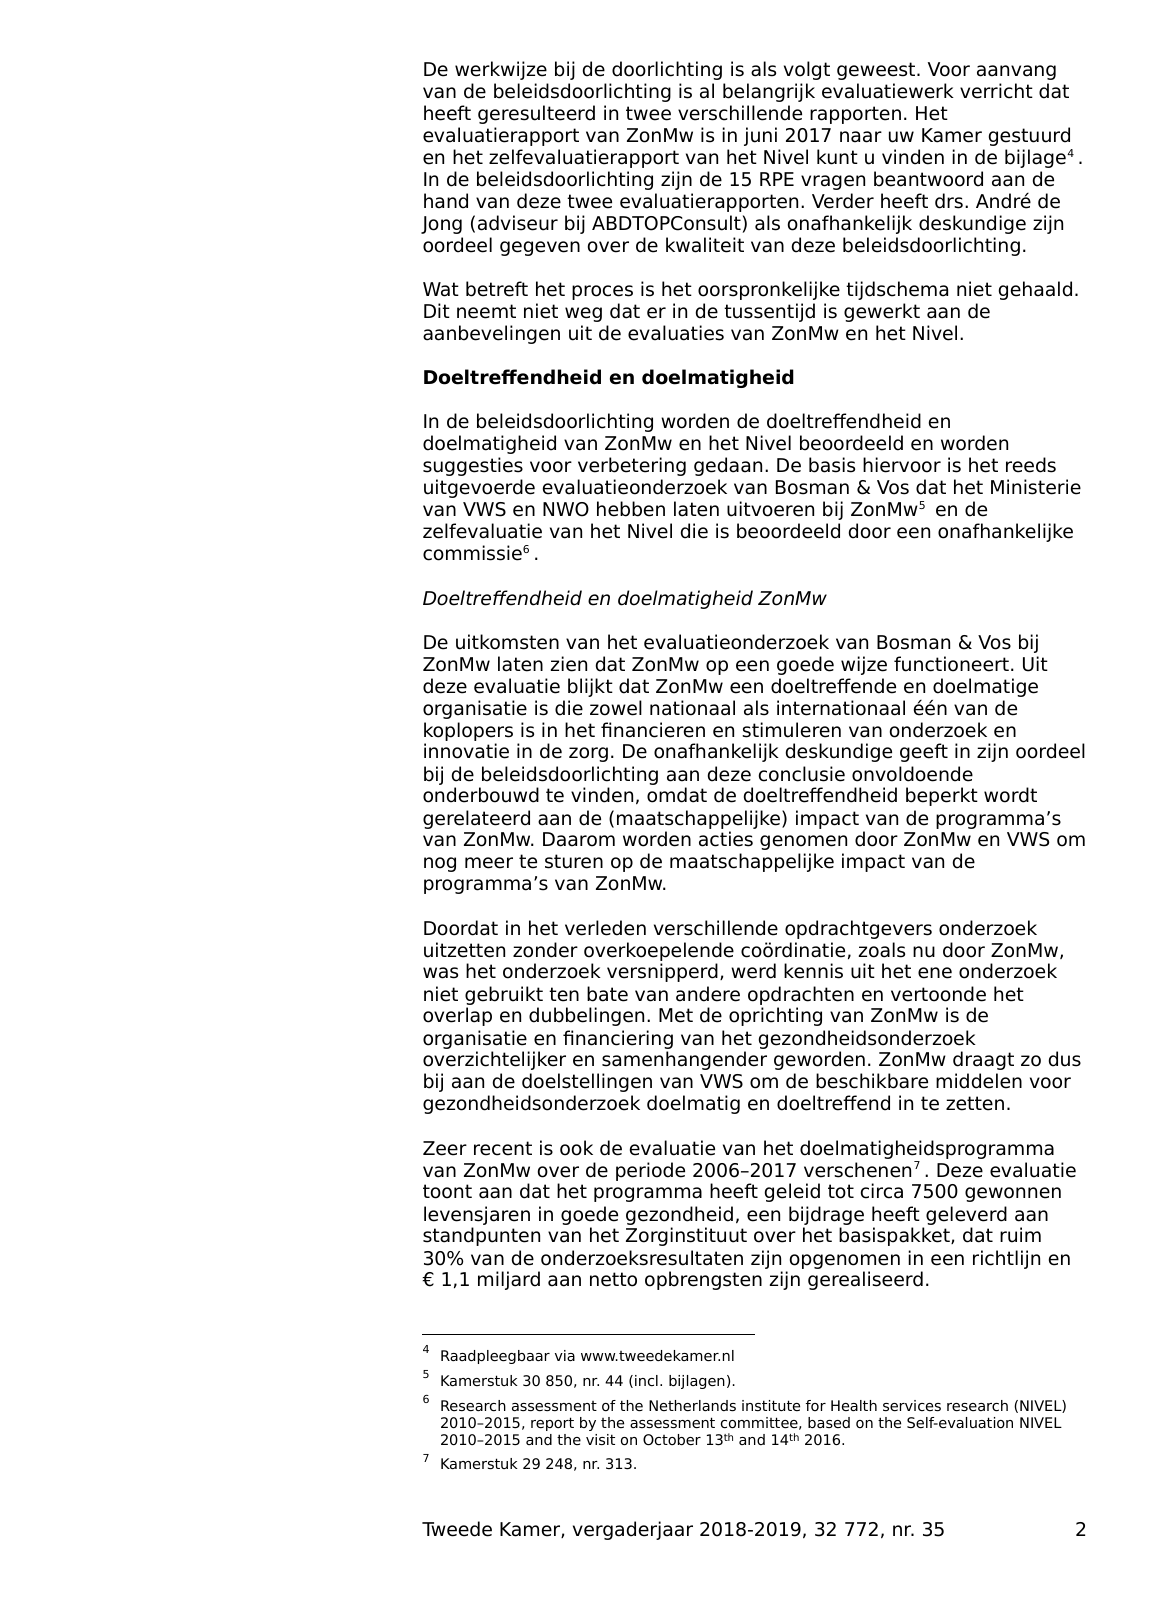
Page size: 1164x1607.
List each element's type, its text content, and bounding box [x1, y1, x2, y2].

text Wat betreft het proces is het oorspronkelijke tijdschema niet gehaald. Dit neemt niet weg dat er in de tussentijd is gewerkt aan de aanbevelingen uit de evaluaties van ZonMw en het Nivel. [422, 279, 1087, 345]
text Raadpleegbaar via www.tweedekamer.nl [422, 1343, 1087, 1366]
text Research assessment of the Netherlands institute for Health services research (NIVEL) 2010–2015, report by the assessment committee, based on the Self-evaluation NIVEL 2010–2015 and the visit on October 13th and 14th 2016. [422, 1393, 1087, 1449]
subtitle Doeltreffendheid en doelmatigheid ZonMw [422, 587, 1087, 609]
text De uitkomsten van het evaluatieonderzoek van Bosman & Vos bij ZonMw laten zien dat ZonMw op een goede wijze functioneert. Uit deze evaluatie blijkt dat ZonMw een doeltreffende en doelmatige organisatie is die zowel nationaal als internationaal één van de koplopers is in het financieren en stimuleren van onderzoek en innovatie in de zorg. De onafhankelijk deskundige geeft in zijn oordeel bij de beleidsdoorlichting aan deze conclusie onvoldoende onderbouwd te vinden, omdat de doeltreffendheid beperkt wordt gerelateerd aan de (maatschappelijke) impact van de programma’s van ZonMw. Daarom worden acties genomen door ZonMw en VWS om nog meer te sturen op de maatschappelijke impact van de programma’s van ZonMw. [422, 632, 1087, 895]
subtitle Doeltreffendheid en doelmatigheid [422, 367, 1087, 389]
text Kamerstuk 29 248, nr. 313. [422, 1452, 1087, 1474]
text Doordat in het verleden verschillende opdrachtgevers onderzoek uitzetten zonder overkoepelende coördinatie, zoals nu door ZonMw, was het onderzoek versnipperd, werd kennis uit het ene onderzoek niet gebruikt ten bate van andere opdrachten en vertoonde het overlap en dubbelingen. Met de oprichting van ZonMw is de organisatie en financiering van het gezondheidsonderzoek overzichtelijker en samenhangender geworden. ZonMw draagt zo dus bij aan de doelstellingen van VWS om de beschikbare middelen voor gezondheidsonderzoek doelmatig en doeltreffend in te zetten. [422, 917, 1087, 1115]
text In de beleidsdoorlichting worden de doeltreffendheid en doelmatigheid van ZonMw en het Nivel beoordeeld en worden suggesties voor verbetering gedaan. De basis hiervoor is het reeds uitgevoerde evaluatieonderzoek van Bosman & Vos dat het Ministerie van VWS en NWO hebben laten uitvoeren bij ZonMw en de zelfevaluatie van het Nivel die is beoordeeld door een onafhankelijke commissie. [422, 411, 1087, 565]
text De werkwijze bij de doorlichting is als volgt geweest. Voor aanvang van de beleidsdoorlichting is al belangrijk evaluatiewerk verricht dat heeft geresulteerd in twee verschillende rapporten. Het evaluatierapport van ZonMw is in juni 2017 naar uw Kamer gestuurd en het zelfevaluatierapport van het Nivel kunt u vinden in de bijlage. In de beleidsdoorlichting zijn de 15 RPE vragen beantwoord aan de hand van deze twee evaluatierapporten. Verder heeft drs. André de Jong (adviseur bij ABDTOPConsult) als onafhankelijk deskundige zijn oordeel gegeven over de kwaliteit van deze beleidsdoorlichting. [422, 59, 1087, 257]
text Zeer recent is ook de evaluatie van het doelmatigheidsprogramma van ZonMw over de periode 2006–2017 verschenen. Deze evaluatie toont aan dat het programma heeft geleid tot circa 7500 gewonnen levensjaren in goede gezondheid, een bijdrage heeft geleverd aan standpunten van het Zorginstituut over het basispakket, dat ruim 30% van de onderzoeksresultaten zijn opgenomen in een richtlijn en € 1,1 miljard aan netto opbrengsten zijn gerealiseerd. [422, 1137, 1087, 1291]
text Kamerstuk 30 850, nr. 44 (incl. bijlagen). [422, 1368, 1087, 1391]
